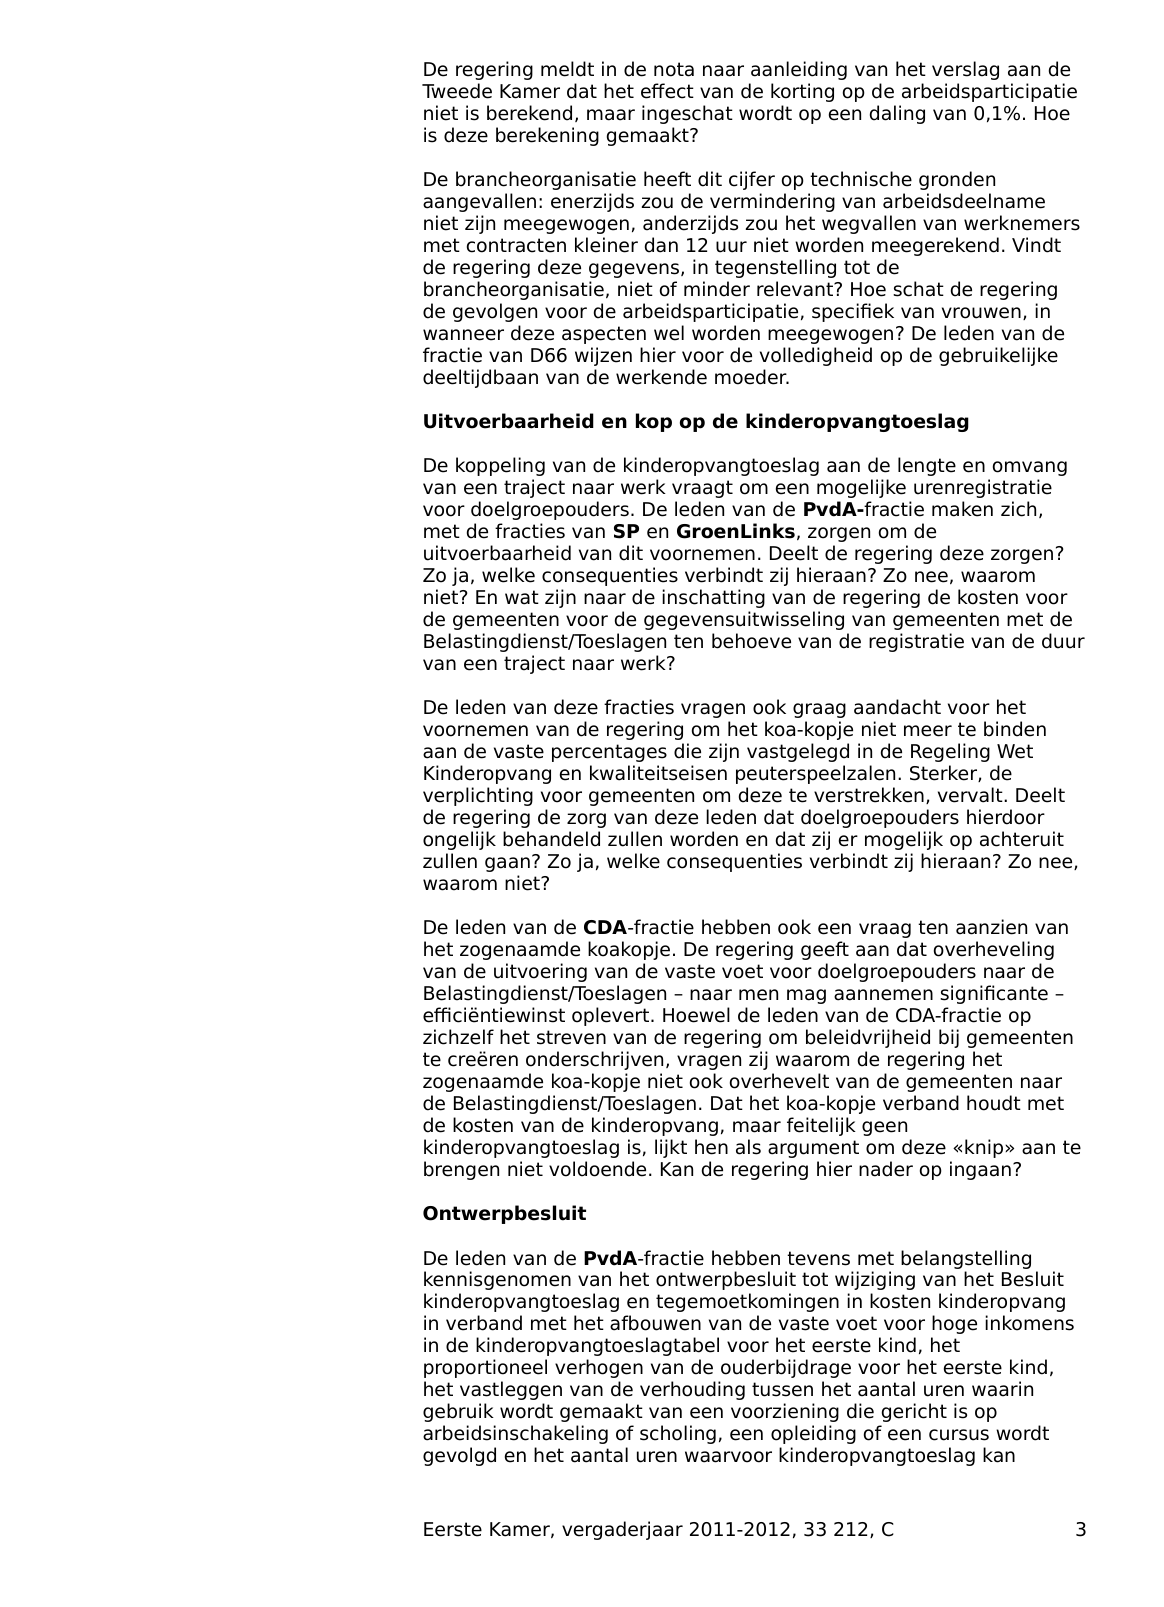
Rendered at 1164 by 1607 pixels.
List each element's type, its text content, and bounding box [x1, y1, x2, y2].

text De leden van de PvdA-fractie hebben tevens met belangstelling kennisgenomen van het ontwerpbesluit tot wijziging van het Besluit kinderopvangtoeslag en tegemoetkomingen in kosten kinderopvang in verband met het afbouwen van de vaste voet voor hoge inkomens in de kinderopvangtoeslagtabel voor het eerste kind, het proportioneel verhogen van de ouderbijdrage voor het eerste kind, het vastleggen van de verhouding tussen het aantal uren waarin gebruik wordt gemaakt van een voorziening die gericht is op arbeidsinschakeling of scholing, een opleiding of een cursus wordt gevolgd en het aantal uren waarvoor kinderopvangtoeslag kan [422, 1247, 1087, 1467]
subtitle Ontwerpbesluit [422, 1203, 1087, 1225]
text De leden van deze fracties vragen ook graag aandacht voor het voornemen van de regering om het koa-kopje niet meer te binden aan de vaste percentages die zijn vastgelegd in de Regeling Wet Kinderopvang en kwaliteitseisen peuterspeelzalen. Sterker, de verplichting voor gemeenten om deze te verstrekken, vervalt. Deelt de regering de zorg van deze leden dat doelgroepouders hierdoor ongelijk behandeld zullen worden en dat zij er mogelijk op achteruit zullen gaan? Zo ja, welke consequenties verbindt zij hieraan? Zo nee, waarom niet? [422, 697, 1087, 895]
text De koppeling van de kinderopvangtoeslag aan de lengte en omvang van een traject naar werk vraagt om een mogelijke urenregistratie voor doelgroepouders. De leden van de PvdA-fractie maken zich, met de fracties van SP en GroenLinks, zorgen om de uitvoerbaarheid van dit voornemen. Deelt de regering deze zorgen? Zo ja, welke consequenties verbindt zij hieraan? Zo nee, waarom niet? En wat zijn naar de inschatting van de regering de kosten voor de gemeenten voor de gegevensuitwisseling van gemeenten met de Belastingdienst/Toeslagen ten behoeve van de registratie van de duur van een traject naar werk? [422, 455, 1087, 675]
text De brancheorganisatie heeft dit cijfer op technische gronden aangevallen: enerzijds zou de vermindering van arbeidsdeelname niet zijn meegewogen, anderzijds zou het wegvallen van werknemers met contracten kleiner dan 12 uur niet worden meegerekend. Vindt de regering deze gegevens, in tegenstelling tot de brancheorganisatie, niet of minder relevant? Hoe schat de regering de gevolgen voor de arbeidsparticipatie, specifiek van vrouwen, in wanneer deze aspecten wel worden meegewogen? De leden van de fractie van D66 wijzen hier voor de volledigheid op de gebruikelijke deeltijdbaan van de werkende moeder. [422, 169, 1087, 389]
text De regering meldt in de nota naar aanleiding van het verslag aan de Tweede Kamer dat het effect van de korting op de arbeidsparticipatie niet is berekend, maar ingeschat wordt op een daling van 0,1%. Hoe is deze berekening gemaakt? [422, 59, 1087, 147]
subtitle Uitvoerbaarheid en kop op de kinderopvangtoeslag [422, 411, 1087, 433]
text De leden van de CDA-fractie hebben ook een vraag ten aanzien van het zogenaamde koakopje. De regering geeft aan dat overheveling van de uitvoering van de vaste voet voor doelgroepouders naar de Belastingdienst/Toeslagen – naar men mag aannemen significante – efficiëntiewinst oplevert. Hoewel de leden van de CDA-fractie op zichzelf het streven van de regering om beleidvrijheid bij gemeenten te creëren onderschrijven, vragen zij waarom de regering het zogenaamde koa-kopje niet ook overhevelt van de gemeenten naar de Belastingdienst/Toeslagen. Dat het koa-kopje verband houdt met de kosten van de kinderopvang, maar feitelijk geen kinderopvangtoeslag is, lijkt hen als argument om deze «knip» aan te brengen niet voldoende. Kan de regering hier nader op ingaan? [422, 917, 1087, 1181]
